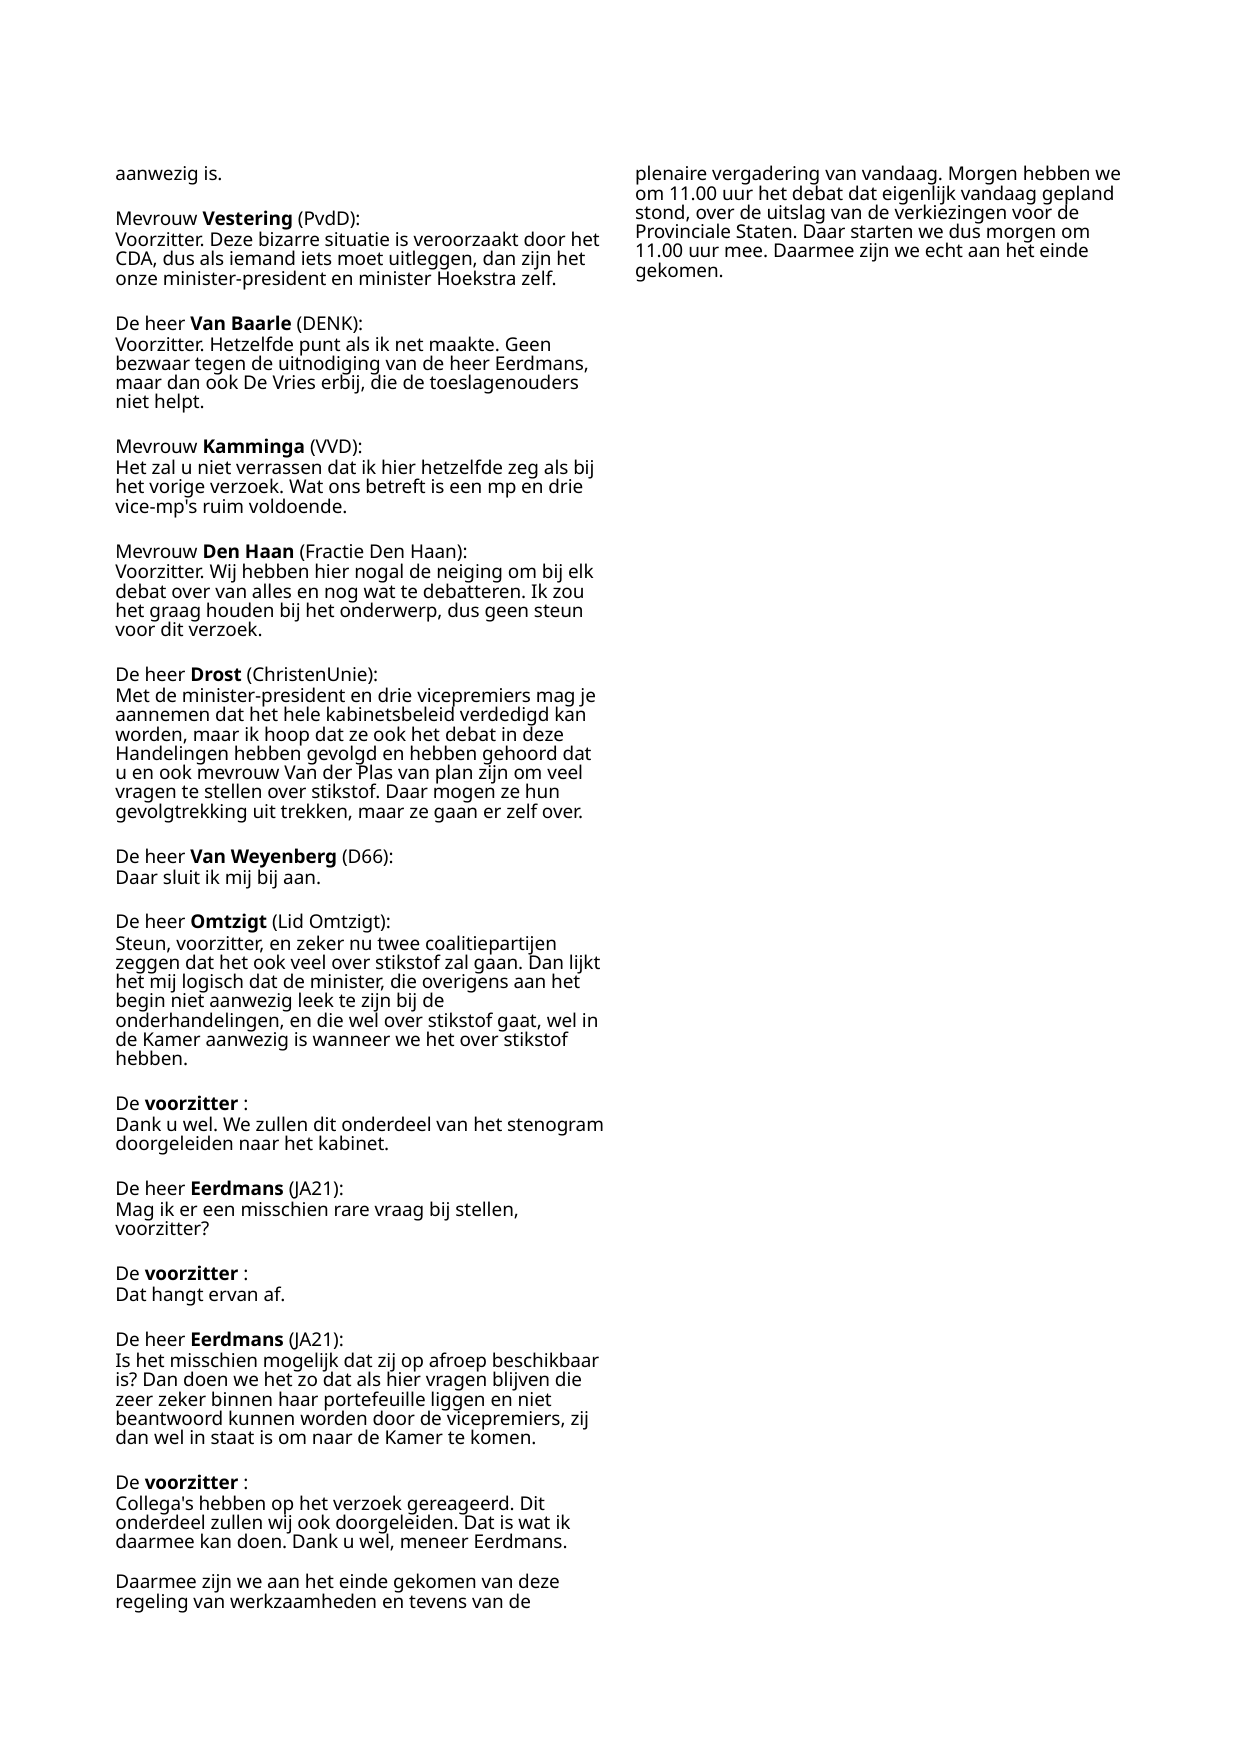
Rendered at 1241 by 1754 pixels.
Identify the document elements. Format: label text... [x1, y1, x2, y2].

text De voorzitter : [115, 1469, 605, 1495]
text Daarmee zijn we aan het einde gekomen van deze regeling van werkzaamheden en tevens van de [115, 1573, 605, 1612]
text Collega's hebben op het verzoek gereageerd. Dit onderdeel zullen wij ook doorgeleiden. Dat is wat ik daarmee kan doen. Dank u wel, meneer Eerdmans. [115, 1495, 605, 1553]
text Mevrouw Den Haan (Fractie Den Haan): [115, 538, 605, 563]
text Steun, voorzitter, en zeker nu twee coalitiepartijen zeggen dat het ook veel over stikstof zal gaan. Dan lijkt het mij logisch dat de minister, die overigens aan het begin niet aanwezig leek te zijn bij de onderhandelingen, en die wel over stikstof gaat, wel in de Kamer aanwezig is wanneer we het over stikstof hebben. [115, 934, 605, 1069]
text Mevrouw Kamminga (VVD): [115, 433, 605, 459]
text De heer Eerdmans (JA21): [115, 1326, 605, 1352]
text aanwezig is. [115, 165, 605, 184]
text plenaire vergadering van vandaag. Morgen hebben we om 11.00 uur het debat dat eigenlijk vandaag gepland stond, over de uitslag van de verkiezingen voor de Provinciale Staten. Daar starten we dus morgen om 11.00 uur mee. Daarmee zijn we echt aan het einde gekomen. [635, 165, 1125, 281]
text Mag ik er een misschien rare vraag bij stellen, voorzitter? [115, 1201, 605, 1239]
text Met de minister-president en drie vicepremiers mag je aannemen dat het hele kabinetsbeleid verdedigd kan worden, maar ik hoop dat ze ook het debat in deze Handelingen hebben gevolgd en hebben gehoord dat u en ook mevrouw Van der Plas van plan zijn om veel vragen te stellen over stikstof. Daar mogen ze hun gevolgtrekking uit trekken, maar ze gaan er zelf over. [115, 687, 605, 822]
text De heer Van Weyenberg (D66): [115, 843, 605, 869]
text Daar sluit ik mij bij aan. [115, 869, 605, 888]
text Is het misschien mogelijk dat zij op afroep beschikbaar is? Dan doen we het zo dat als hier vragen blijven die zeer zeker binnen haar portefeuille liggen en niet beantwoord kunnen worden door de vicepremiers, zij dan wel in staat is om naar de Kamer te komen. [115, 1352, 605, 1448]
text Het zal u niet verrassen dat ik hier hetzelfde zeg als bij het vorige verzoek. Wat ons betreft is een mp en drie vice-mp's ruim voldoende. [115, 459, 605, 517]
text Voorzitter. Hetzelfde punt als ik net maakte. Geen bezwaar tegen de uitnodiging van de heer Eerdmans, maar dan ook De Vries erbij, die de toeslagenouders niet helpt. [115, 336, 605, 413]
text De heer Drost (ChristenUnie): [115, 661, 605, 687]
text Dank u wel. We zullen dit onderdeel van het stenogram doorgeleiden naar het kabinet. [115, 1116, 605, 1154]
text De heer Omtzigt (Lid Omtzigt): [115, 909, 605, 934]
text Voorzitter. Deze bizarre situatie is veroorzaakt door het CDA, dus als iemand iets moet uitleggen, dan zijn het onze minister-president en minister Hoekstra zelf. [115, 231, 605, 289]
text De voorzitter : [115, 1090, 605, 1116]
text Mevrouw Vestering (PvdD): [115, 205, 605, 231]
text De heer Eerdmans (JA21): [115, 1175, 605, 1201]
text Dat hangt ervan af. [115, 1286, 605, 1305]
text De heer Van Baarle (DENK): [115, 310, 605, 336]
text De voorzitter : [115, 1260, 605, 1286]
text Voorzitter. Wij hebben hier nogal de neiging om bij elk debat over van alles en nog wat te debatteren. Ik zou het graag houden bij het onderwerp, dus geen steun voor dit verzoek. [115, 563, 605, 641]
